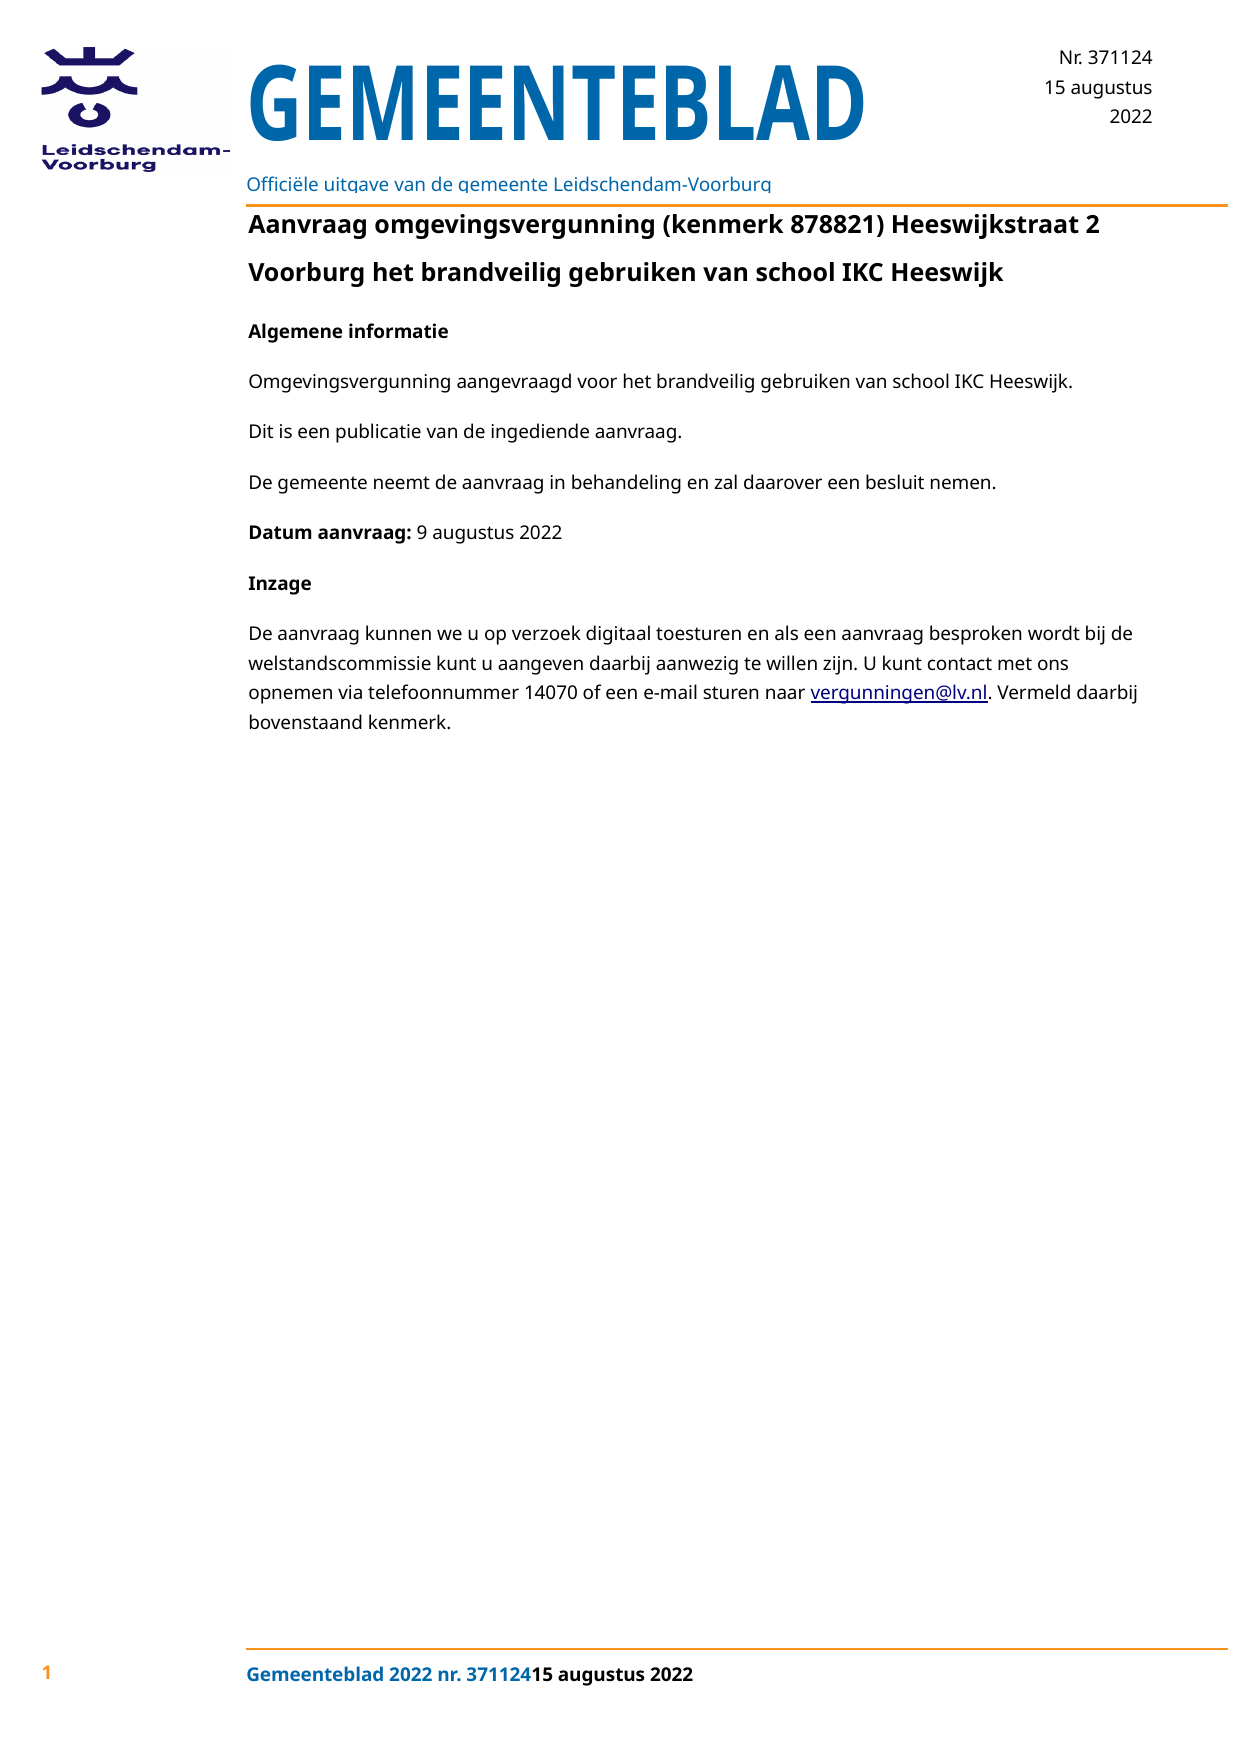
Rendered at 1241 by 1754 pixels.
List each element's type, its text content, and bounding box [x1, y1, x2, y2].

text Algemene informatie [248, 318, 1152, 344]
text De aanvraag kunnen we u op verzoek digitaal toesturen en als een aanvraag besproken wordt bij de welstandscommissie kunt u aangeven daarbij aanwezig te willen zijn. U kunt contact met ons opnemen via telefoonnummer 14070 of een e-mail sturen naar vergunningen@lv.nl. Vermeld daarbij bovenstaand kenmerk. [248, 620, 1152, 735]
text Omgevingsvergunning aangevraagd voor het brandveilig gebruiken van school IKC Heeswijk. [248, 368, 1152, 394]
text Datum aanvraag: 9 augustus 2022 [248, 519, 1152, 545]
text De gemeente neemt de aanvraag in behandeling en zal daarover een besluit nemen. [248, 469, 1152, 495]
text Dit is een publicatie van de ingediende aanvraag. [248, 419, 1152, 444]
picture [41, 47, 231, 172]
text Inzage [248, 570, 1152, 596]
text Aanvraag omgevingsvergunning (kenmerk 878821) Heeswijkstraat 2 Voorburg het brandveilig gebruiken van school IKC Heeswijk [248, 207, 1152, 288]
